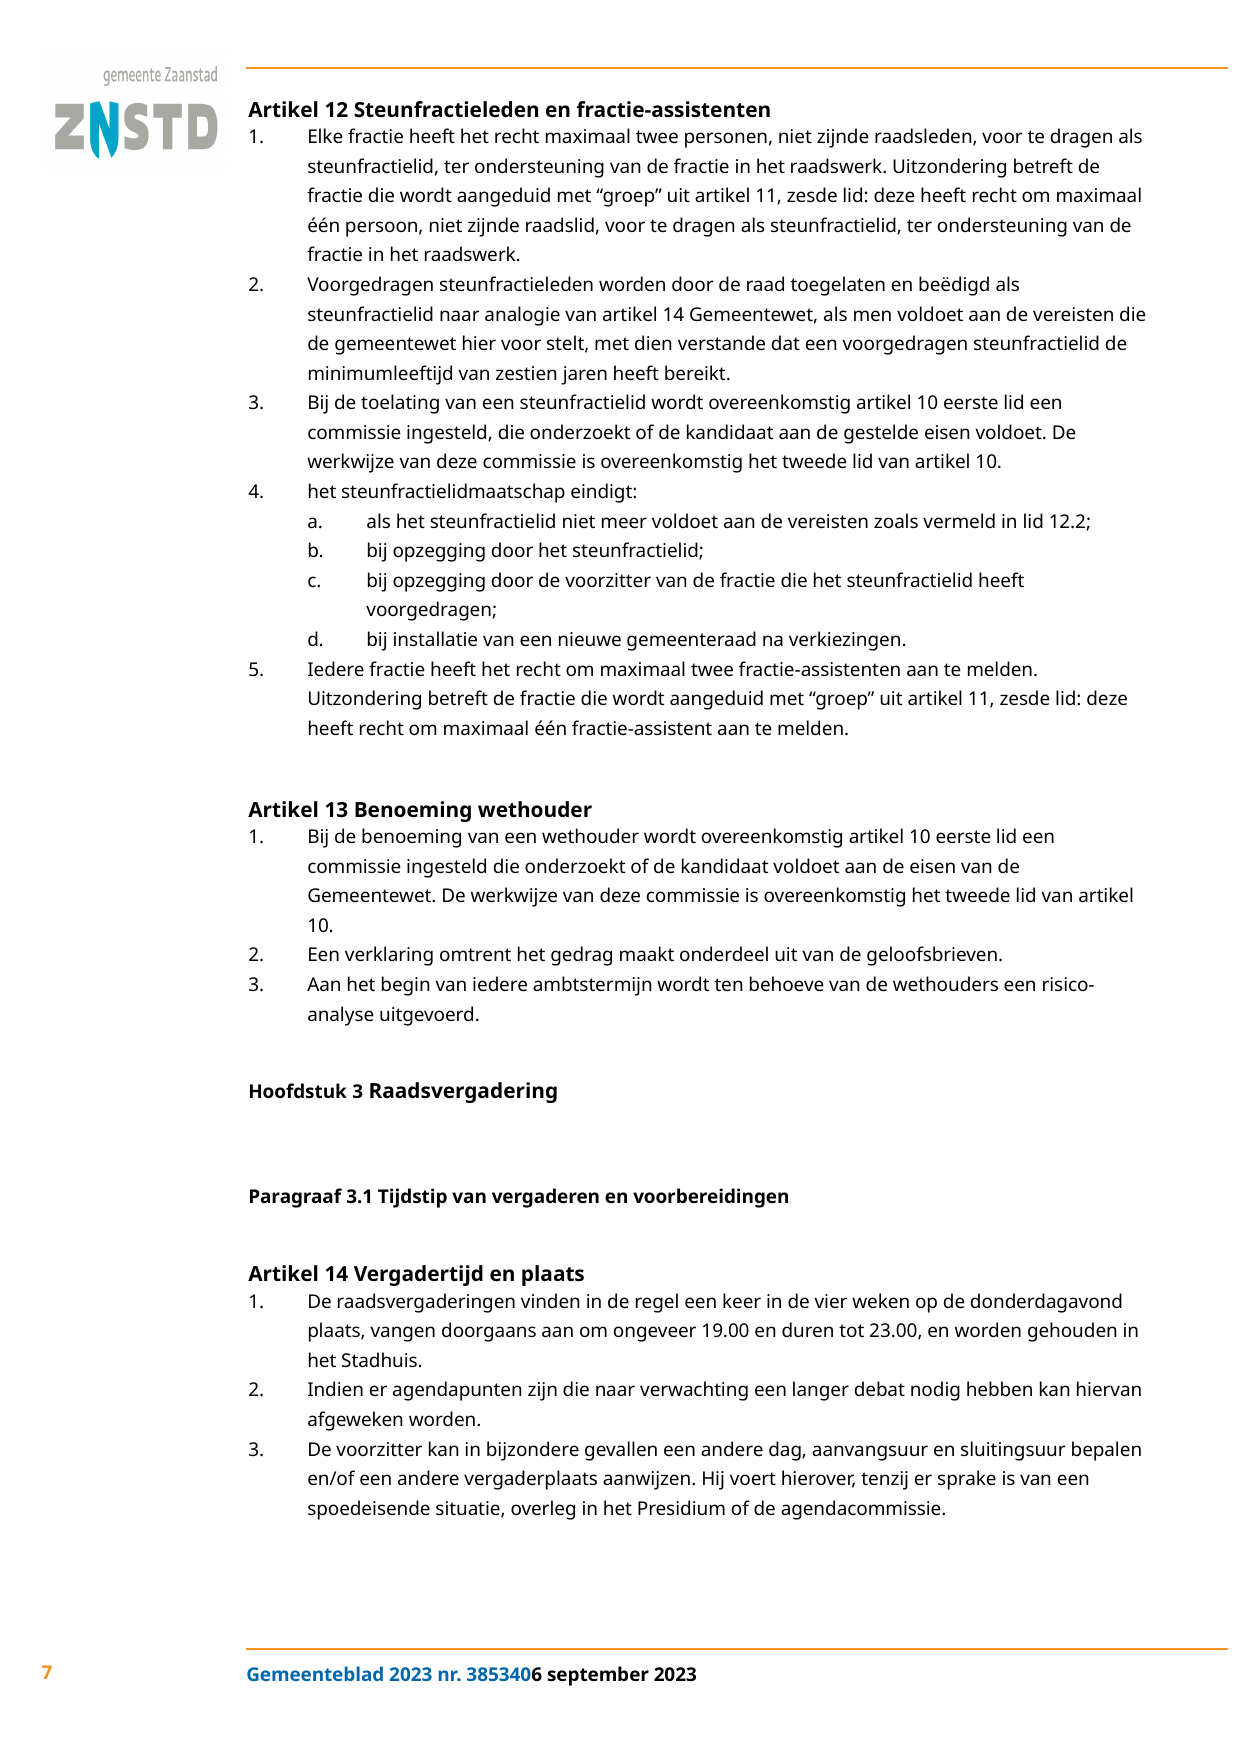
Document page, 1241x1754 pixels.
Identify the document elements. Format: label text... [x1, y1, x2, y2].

text Artikel 13 Benoeming wethouder [248, 795, 1152, 823]
text Hoofdstuk 3 Raadsvergadering [248, 1076, 1152, 1104]
text Artikel 12 Steunfractieleden en fractie-assistenten [248, 95, 1152, 123]
list Een verklaring omtrent het gedrag maakt onderdeel uit van de geloofsbrieven. [248, 942, 1152, 967]
list bij opzegging door het steunfractielid; [307, 537, 1152, 563]
text Artikel 14 Vergadertijd en plaats [248, 1259, 1152, 1288]
list bij opzegging door de voorzitter van de fractie die het steunfractielid heeft voorgedragen; [307, 567, 1152, 622]
list Iedere fractie heeft het recht om maximaal twee fractie-assistenten aan te melden. Uitzondering betreft de fractie die wordt aangeduid met “groep” uit artikel 11, zesde lid: deze heeft recht om maximaal één fractie-assistent aan te melden. [248, 656, 1152, 741]
list Voorgedragen steunfractieleden worden door de raad toegelaten en beëdigd als steunfractielid naar analogie van artikel 14 Gemeentewet, als men voldoet aan de vereisten die de gemeentewet hier voor stelt, met dien verstande dat een voorgedragen steunfractielid de minimumleeftijd van zestien jaren heeft bereikt. [248, 271, 1152, 386]
list als het steunfractielid niet meer voldoet aan de vereisten zoals vermeld in lid 12.2; [307, 508, 1152, 533]
text Paragraaf 3.1 Tijdstip van vergaderen en voorbereidingen [248, 1183, 1152, 1209]
list Elke fractie heeft het recht maximaal twee personen, niet zijnde raadsleden, voor te dragen als steunfractielid, ter ondersteuning van de fractie in het raadswerk. Uitzondering betreft de fractie die wordt aangeduid met “groep” uit artikel 11, zesde lid: deze heeft recht om maximaal één persoon, niet zijnde raadslid, voor te dragen als steunfractielid, ter ondersteuning van de fractie in het raadswerk. [248, 123, 1152, 267]
list De voorzitter kan in bijzondere gevallen een andere dag, aanvangsuur en sluitingsuur bepalen en/of een andere vergaderplaats aanwijzen. Hij voert hierover, tenzij er sprake is van een spoedeisende situatie, overleg in het Presidium of de agendacommissie. [248, 1436, 1152, 1521]
list Aan het begin van iedere ambtstermijn wordt ten behoeve van de wethouders een risico-analyse uitgevoerd. [248, 971, 1152, 1027]
list Indien er agendapunten zijn die naar verwachting een langer debat nodig hebben kan hiervan afgeweken worden. [248, 1377, 1152, 1432]
list Bij de benoeming van een wethouder wordt overeenkomstig artikel 10 eerste lid een commissie ingesteld die onderzoekt of de kandidaat voldoet aan de eisen van de Gemeentewet. De werkwijze van deze commissie is overeenkomstig het tweede lid van artikel 10. [248, 823, 1152, 938]
list het steunfractielidmaatschap eindigt: [248, 478, 1152, 504]
list De raadsvergaderingen vinden in de regel een keer in de vier weken op de donderdagavond plaats, vangen doorgaans aan om ongeveer 19.00 en duren tot 23.00, en worden gehouden in het Stadhuis. [248, 1288, 1152, 1373]
picture [41, 47, 231, 172]
list bij installatie van een nieuwe gemeenteraad na verkiezingen. [307, 626, 1152, 652]
list Bij de toelating van een steunfractielid wordt overeenkomstig artikel 10 eerste lid een commissie ingesteld, die onderzoekt of de kandidaat aan de gestelde eisen voldoet. De werkwijze van deze commissie is overeenkomstig het tweede lid van artikel 10. [248, 389, 1152, 474]
